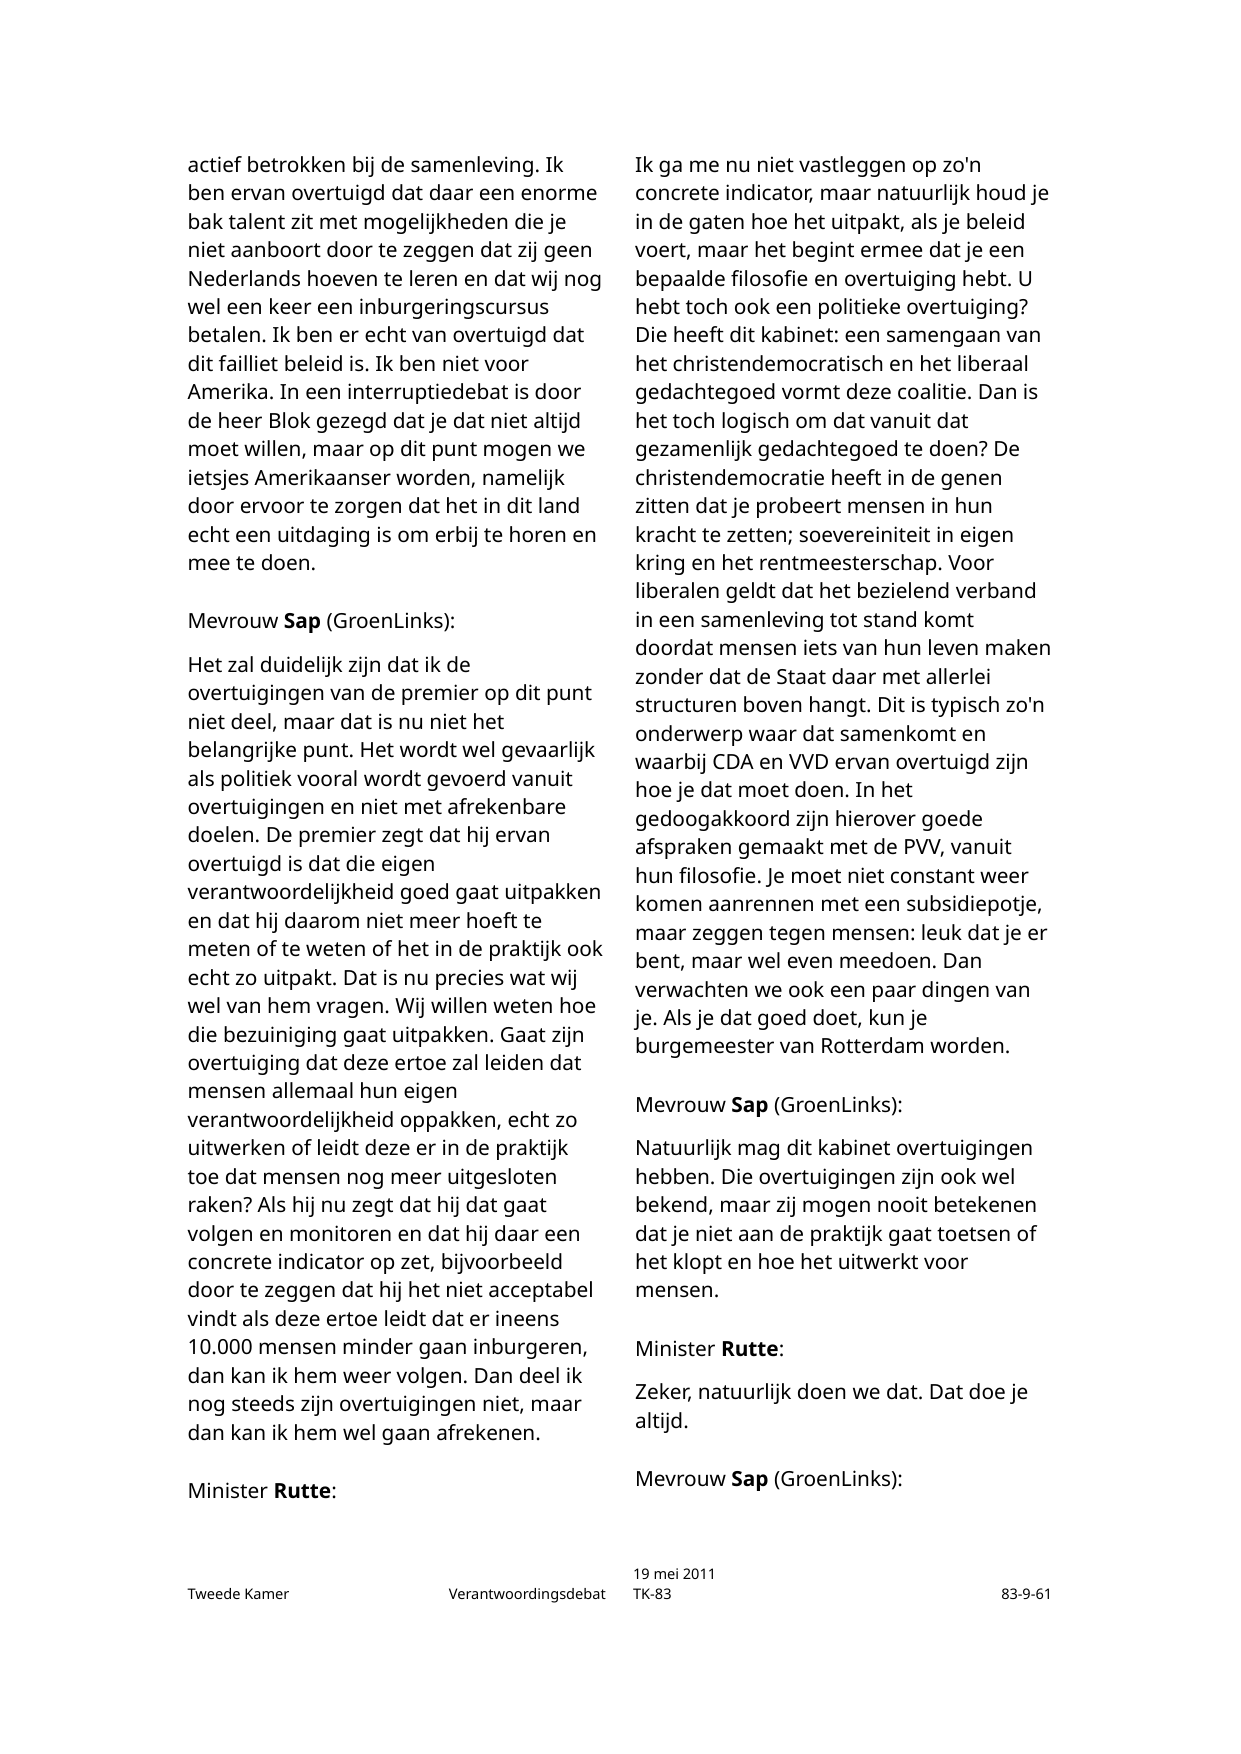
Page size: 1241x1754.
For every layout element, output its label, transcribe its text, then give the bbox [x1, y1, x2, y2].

text actief betrokken bij de samenleving. Ik ben ervan overtuigd dat daar een enorme bak talent zit met mogelijkheden die je niet aanboort door te zeggen dat zij geen Nederlands hoeven te leren en dat wij nog wel een keer een inburgeringscursus betalen. Ik ben er echt van overtuigd dat dit failliet beleid is. Ik ben niet voor Amerika. In een interruptiedebat is door de heer Blok gezegd dat je dat niet altijd moet willen, maar op dit punt mogen we ietsjes Amerikaanser worden, namelijk door ervoor te zorgen dat het in dit land echt een uitdaging is om erbij te horen en mee te doen. [187, 150, 605, 577]
text Mevrouw Sap (GroenLinks): [187, 607, 605, 635]
text Minister Rutte: [187, 1476, 605, 1505]
text Mevrouw Sap (GroenLinks): [635, 1090, 1053, 1118]
text Minister Rutte: [635, 1334, 1053, 1362]
text Ik ga me nu niet vastleggen op zo'n concrete indicator, maar natuurlijk houd je in de gaten hoe het uitpakt, als je beleid voert, maar het begint ermee dat je een bepaalde filosofie en overtuiging hebt. U hebt toch ook een politieke overtuiging? Die heeft dit kabinet: een samengaan van het christendemocratisch en het liberaal gedachtegoed vormt deze coalitie. Dan is het toch logisch om dat vanuit dat gezamenlijk gedachtegoed te doen? De christendemocratie heeft in de genen zitten dat je probeert mensen in hun kracht te zetten; soevereiniteit in eigen kring en het rentmeesterschap. Voor liberalen geldt dat het bezielend verband in een samenleving tot stand komt doordat mensen iets van hun leven maken zonder dat de Staat daar met allerlei structuren boven hangt. Dit is typisch zo'n onderwerp waar dat samenkomt en waarbij CDA en VVD ervan overtuigd zijn hoe je dat moet doen. In het gedoogakkoord zijn hierover goede afspraken gemaakt met de PVV, vanuit hun filosofie. Je moet niet constant weer komen aanrennen met een subsidiepotje, maar zeggen tegen mensen: leuk dat je er bent, maar wel even meedoen. Dan verwachten we ook een paar dingen van je. Als je dat goed doet, kun je burgemeester van Rotterdam worden. [635, 150, 1053, 1060]
text Het zal duidelijk zijn dat ik de overtuigingen van de premier op dit punt niet deel, maar dat is nu niet het belangrijke punt. Het wordt wel gevaarlijk als politiek vooral wordt gevoerd vanuit overtuigingen en niet met afrekenbare doelen. De premier zegt dat hij ervan overtuigd is dat die eigen verantwoordelijkheid goed gaat uitpakken en dat hij daarom niet meer hoeft te meten of te weten of het in de praktijk ook echt zo uitpakt. Dat is nu precies wat wij wel van hem vragen. Wij willen weten hoe die bezuiniging gaat uitpakken. Gaat zijn overtuiging dat deze ertoe zal leiden dat mensen allemaal hun eigen verantwoordelijkheid oppakken, echt zo uitwerken of leidt deze er in de praktijk toe dat mensen nog meer uitgesloten raken? Als hij nu zegt dat hij dat gaat volgen en monitoren en dat hij daar een concrete indicator op zet, bijvoorbeeld door te zeggen dat hij het niet acceptabel vindt als deze ertoe leidt dat er ineens 10.000 mensen minder gaan inburgeren, dan kan ik hem weer volgen. Dan deel ik nog steeds zijn overtuigingen niet, maar dan kan ik hem wel gaan afrekenen. [187, 650, 605, 1446]
text Natuurlijk mag dit kabinet overtuigingen hebben. Die overtuigingen zijn ook wel bekend, maar zij mogen nooit betekenen dat je niet aan de praktijk gaat toetsen of het klopt en hoe het uitwerkt voor mensen. [635, 1133, 1053, 1304]
text Mevrouw Sap (GroenLinks): [635, 1464, 1053, 1493]
text Zeker, natuurlijk doen we dat. Dat doe je altijd. [635, 1377, 1053, 1434]
